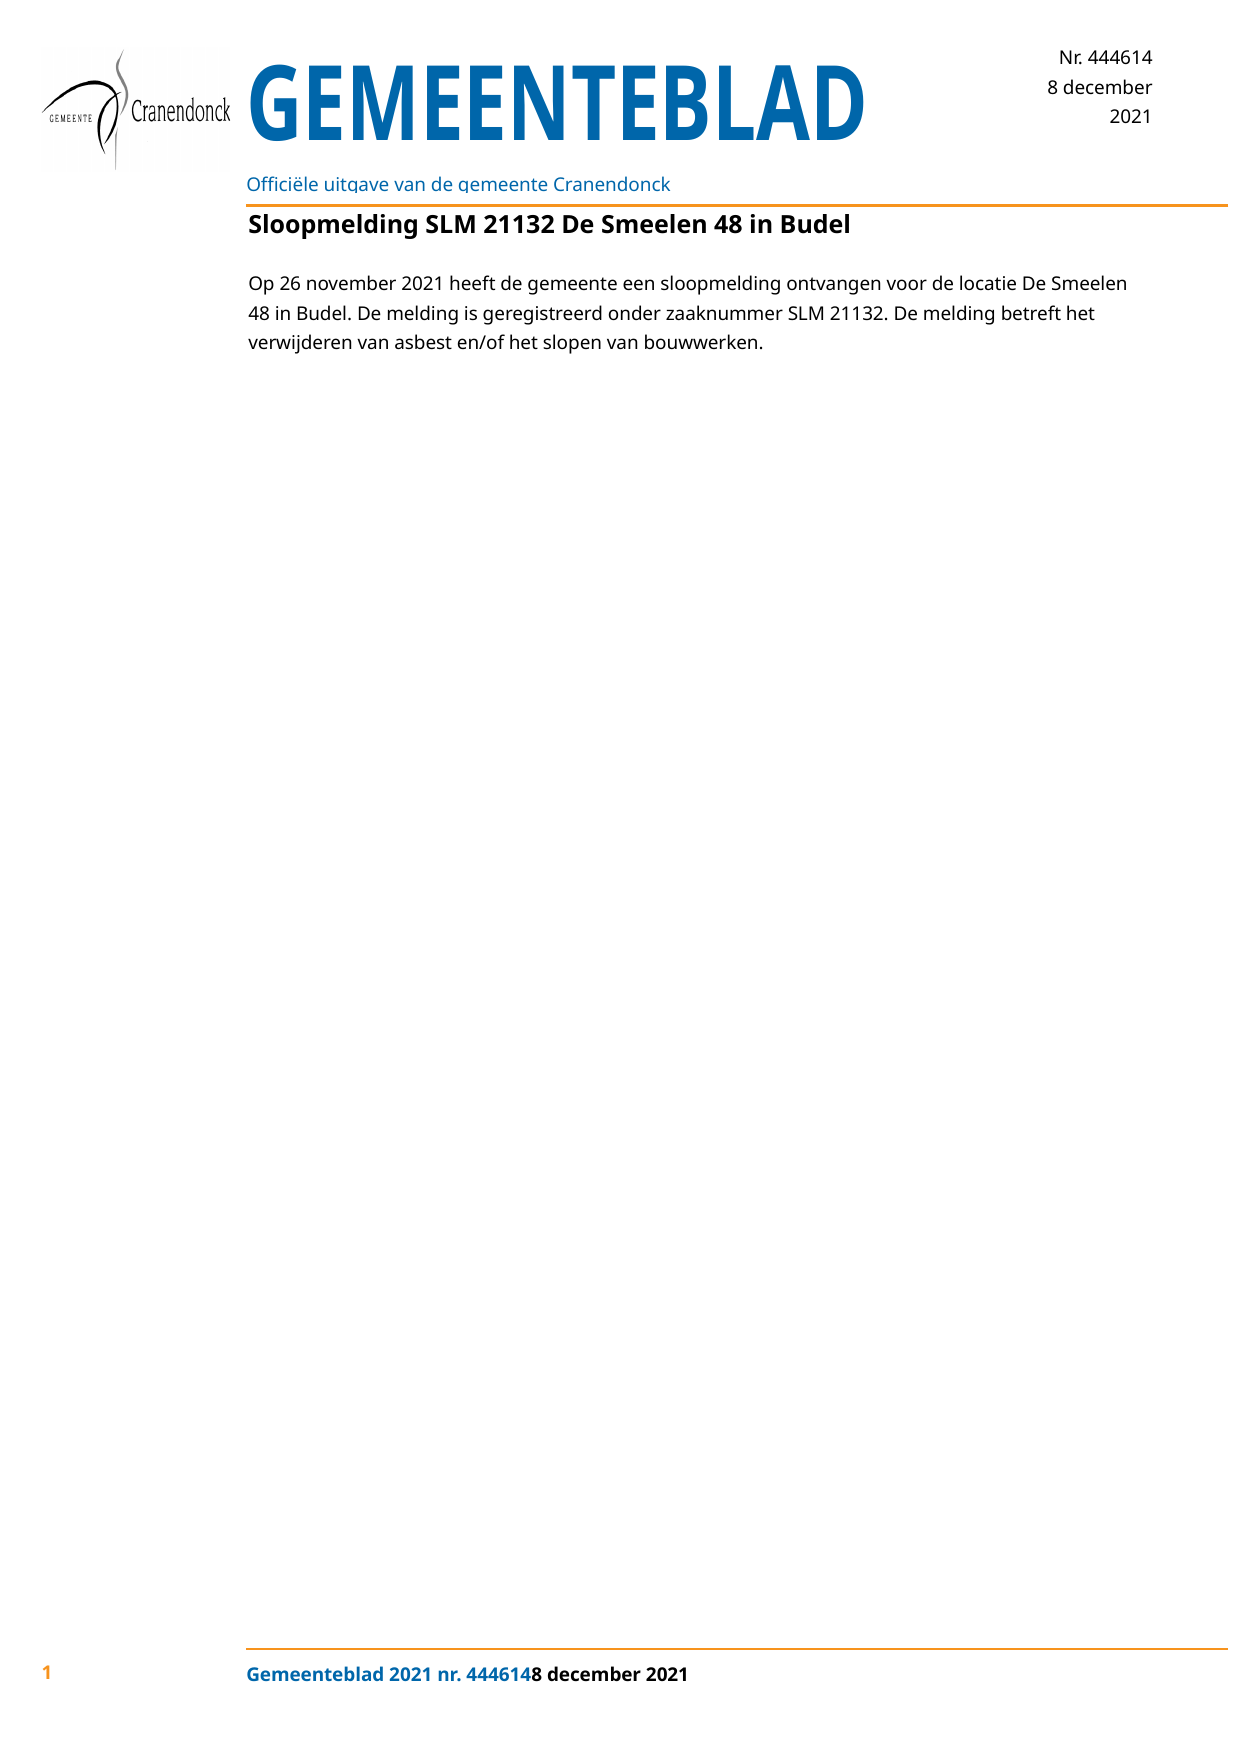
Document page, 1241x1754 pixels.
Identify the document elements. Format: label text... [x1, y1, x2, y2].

text Op 26 november 2021 heeft de gemeente een sloopmelding ontvangen voor de locatie De Smeelen 48 in Budel. De melding is geregistreerd onder zaaknummer SLM 21132. De melding betreft het verwijderen van asbest en/of het slopen van bouwwerken. [248, 270, 1152, 355]
text Sloopmelding SLM 21132 De Smeelen 48 in Budel [248, 207, 1152, 241]
picture [41, 47, 231, 172]
